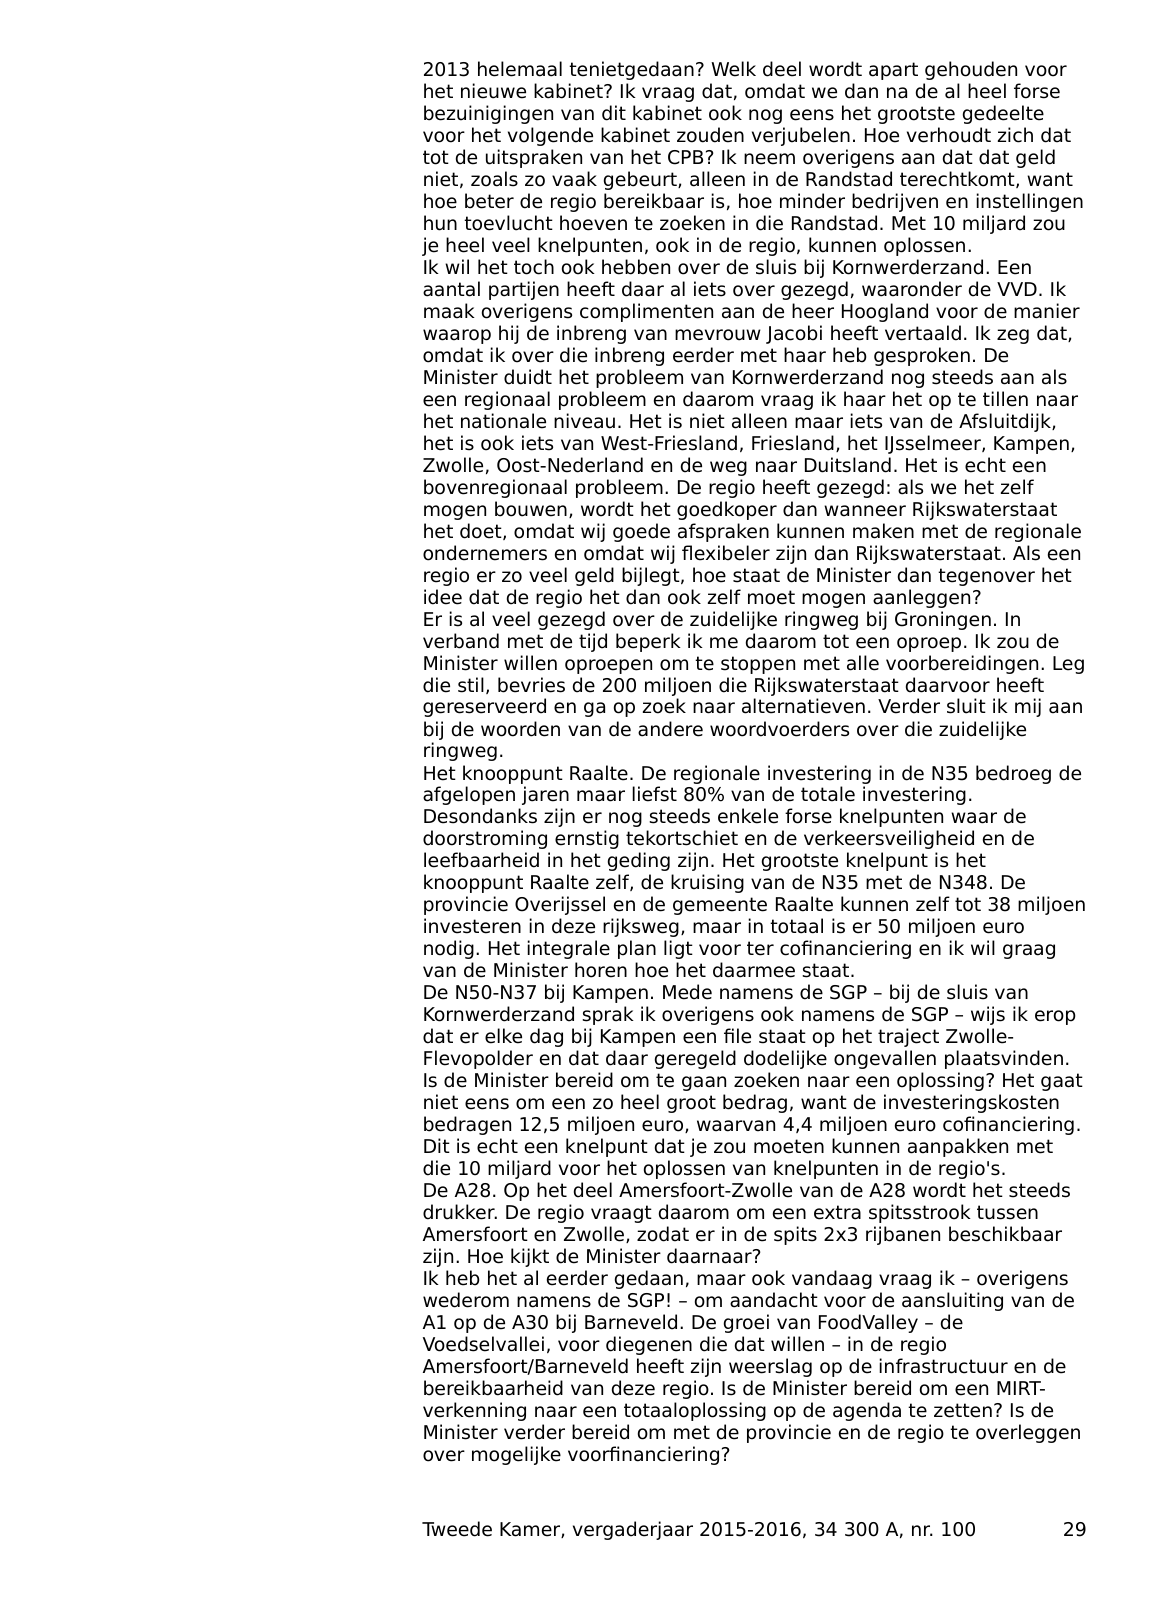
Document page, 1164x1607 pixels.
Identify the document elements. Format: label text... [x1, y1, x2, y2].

text De N50-N37 bij Kampen. Mede namens de SGP – bij de sluis van Kornwerderzand sprak ik overigens ook namens de SGP – wijs ik erop dat er elke dag bij Kampen een file staat op het traject Zwolle-Flevopolder en dat daar geregeld dodelijke ongevallen plaatsvinden. Is de Minister bereid om te gaan zoeken naar een oplossing? Het gaat niet eens om een zo heel groot bedrag, want de investeringskosten bedragen 12,5 miljoen euro, waarvan 4,4 miljoen euro cofinanciering. Dit is echt een knelpunt dat je zou moeten kunnen aanpakken met die 10 miljard voor het oplossen van knelpunten in de regio's. [422, 982, 1087, 1180]
text Ik heb het al eerder gedaan, maar ook vandaag vraag ik – overigens wederom namens de SGP! – om aandacht voor de aansluiting van de A1 op de A30 bij Barneveld. De groei van FoodValley – de Voedselvallei, voor diegenen die dat willen – in de regio Amersfoort/Barneveld heeft zijn weerslag op de infrastructuur en de bereikbaarheid van deze regio. Is de Minister bereid om een MIRT-verkenning naar een totaaloplossing op de agenda te zetten? Is de Minister verder bereid om met de provincie en de regio te overleggen over mogelijke voorfinanciering? [422, 1268, 1087, 1466]
text Het knooppunt Raalte. De regionale investering in de N35 bedroeg de afgelopen jaren maar liefst 80% van de totale investering. Desondanks zijn er nog steeds enkele forse knelpunten waar de doorstroming ernstig tekortschiet en de verkeersveiligheid en de leefbaarheid in het geding zijn. Het grootste knelpunt is het knooppunt Raalte zelf, de kruising van de N35 met de N348. De provincie Overijssel en de gemeente Raalte kunnen zelf tot 38 miljoen investeren in deze rijksweg, maar in totaal is er 50 miljoen euro nodig. Het integrale plan ligt voor ter cofinanciering en ik wil graag van de Minister horen hoe het daarmee staat. [422, 762, 1087, 982]
text Er is al veel gezegd over de zuidelijke ringweg bij Groningen. In verband met de tijd beperk ik me daarom tot een oproep. Ik zou de Minister willen oproepen om te stoppen met alle voorbereidingen. Leg die stil, bevries de 200 miljoen die Rijkswaterstaat daarvoor heeft gereserveerd en ga op zoek naar alternatieven. Verder sluit ik mij aan bij de woorden van de andere woordvoerders over die zuidelijke ringweg. [422, 608, 1087, 762]
text Ik wil het toch ook hebben over de sluis bij Kornwerderzand. Een aantal partijen heeft daar al iets over gezegd, waaronder de VVD. Ik maak overigens complimenten aan de heer Hoogland voor de manier waarop hij de inbreng van mevrouw Jacobi heeft vertaald. Ik zeg dat, omdat ik over die inbreng eerder met haar heb gesproken. De Minister duidt het probleem van Kornwerderzand nog steeds aan als een regionaal probleem en daarom vraag ik haar het op te tillen naar het nationale niveau. Het is niet alleen maar iets van de Afsluitdijk, het is ook iets van West-Friesland, Friesland, het IJsselmeer, Kampen, Zwolle, Oost-Nederland en de weg naar Duitsland. Het is echt een bovenregionaal probleem. De regio heeft gezegd: als we het zelf mogen bouwen, wordt het goedkoper dan wanneer Rijkswaterstaat het doet, omdat wij goede afspraken kunnen maken met de regionale ondernemers en omdat wij flexibeler zijn dan Rijkswaterstaat. Als een regio er zo veel geld bijlegt, hoe staat de Minister dan tegenover het idee dat de regio het dan ook zelf moet mogen aanleggen? [422, 257, 1087, 608]
text 2013 helemaal tenietgedaan? Welk deel wordt apart gehouden voor het nieuwe kabinet? Ik vraag dat, omdat we dan na de al heel forse bezuinigingen van dit kabinet ook nog eens het grootste gedeelte voor het volgende kabinet zouden verjubelen. Hoe verhoudt zich dat tot de uitspraken van het CPB? Ik neem overigens aan dat dat geld niet, zoals zo vaak gebeurt, alleen in de Randstad terechtkomt, want hoe beter de regio bereikbaar is, hoe minder bedrijven en instellingen hun toevlucht hoeven te zoeken in die Randstad. Met 10 miljard zou je heel veel knelpunten, ook in de regio, kunnen oplossen. [422, 59, 1087, 257]
text De A28. Op het deel Amersfoort-Zwolle van de A28 wordt het steeds drukker. De regio vraagt daarom om een extra spitsstrook tussen Amersfoort en Zwolle, zodat er in de spits 2x3 rijbanen beschikbaar zijn. Hoe kijkt de Minister daarnaar? [422, 1180, 1087, 1268]
